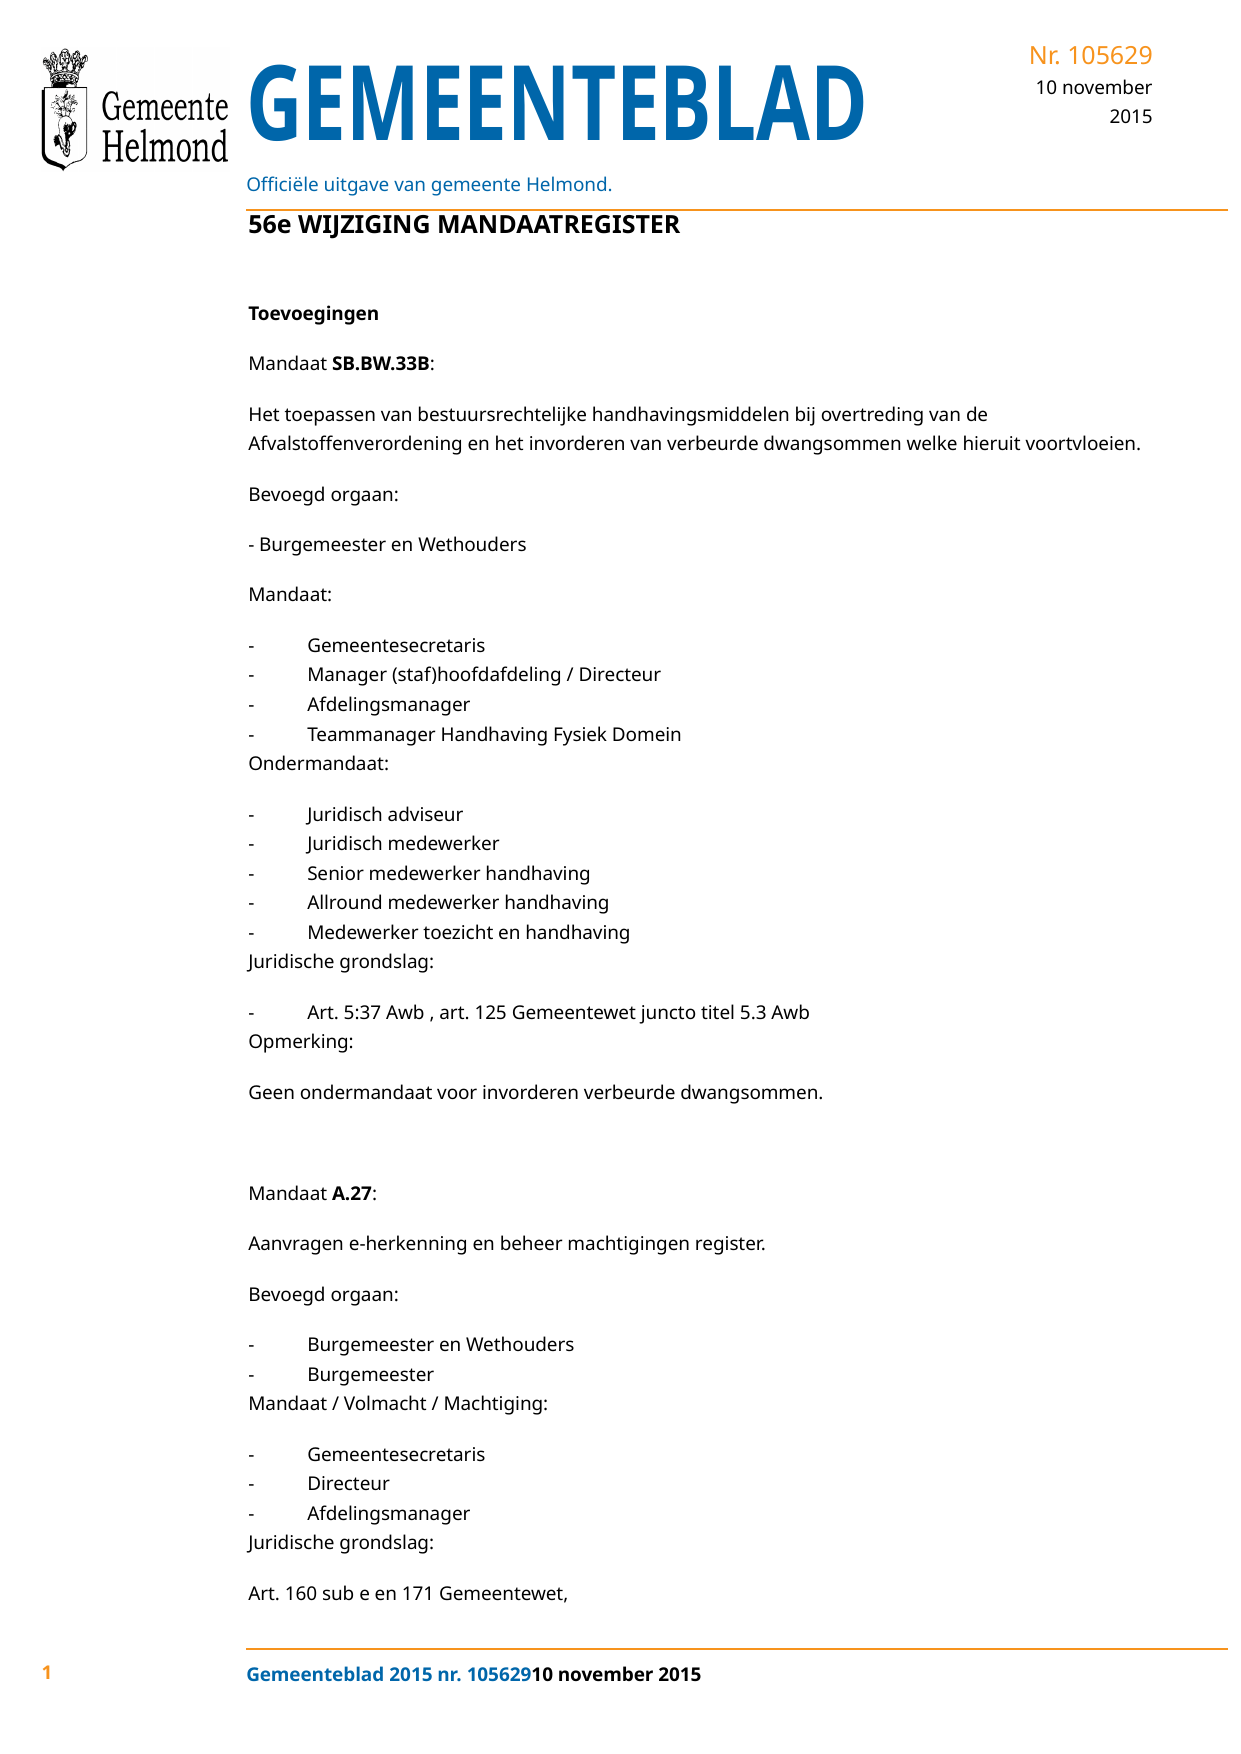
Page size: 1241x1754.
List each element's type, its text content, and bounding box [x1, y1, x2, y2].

text Mandaat SB.BW.33B: [248, 350, 1152, 376]
list Allround medewerker handhaving [248, 889, 1152, 915]
list Gemeentesecretaris [248, 1441, 1152, 1466]
text Bevoegd orgaan: [248, 1281, 1152, 1306]
list Directeur [248, 1470, 1152, 1496]
text Juridische grondslag: [248, 1529, 1152, 1555]
list Juridisch medewerker [248, 830, 1152, 856]
text Mandaat: [248, 582, 1152, 607]
text Art. 160 sub e en 171 Gemeentewet, [248, 1580, 1152, 1606]
text Bevoegd orgaan: [248, 481, 1152, 506]
list Art. 5:37 Awb , art. 125 Gemeentewet juncto titel 5.3 Awb [248, 999, 1152, 1025]
text Het toepassen van bestuursrechtelijke handhavingsmiddelen bij overtreding van de Afvalstoffenverordening en het invorderen van verbeurde dwangsommen welke hieruit voortvloeien. [248, 401, 1152, 456]
list Afdelingsmanager [248, 691, 1152, 717]
list Teammanager Handhaving Fysiek Domein [248, 721, 1152, 746]
text Opmerking: [248, 1029, 1152, 1054]
list Juridisch adviseur [248, 801, 1152, 826]
text Ondermandaat: [248, 750, 1152, 776]
picture [41, 47, 231, 172]
list Burgemeester [248, 1361, 1152, 1386]
list Medewerker toezicht en handhaving [248, 919, 1152, 945]
list Burgemeester en Wethouders [248, 1331, 1152, 1357]
text Geen ondermandaat voor invorderen verbeurde dwangsommen. [248, 1079, 1152, 1105]
text Mandaat A.27: [248, 1180, 1152, 1206]
text - Burgemeester en Wethouders [248, 531, 1152, 557]
list Manager (staf)hoofdafdeling / Directeur [248, 662, 1152, 687]
list Afdelingsmanager [248, 1500, 1152, 1526]
text Juridische grondslag: [248, 949, 1152, 974]
list Gemeentesecretaris [248, 632, 1152, 658]
text Toevoegingen [248, 300, 1152, 326]
list Senior medewerker handhaving [248, 860, 1152, 886]
text 56e WIJZIGING MANDAATREGISTER [248, 211, 1152, 241]
text Mandaat / Volmacht / Machtiging: [248, 1390, 1152, 1416]
text Aanvragen e-herkenning en beheer machtigingen register. [248, 1230, 1152, 1256]
